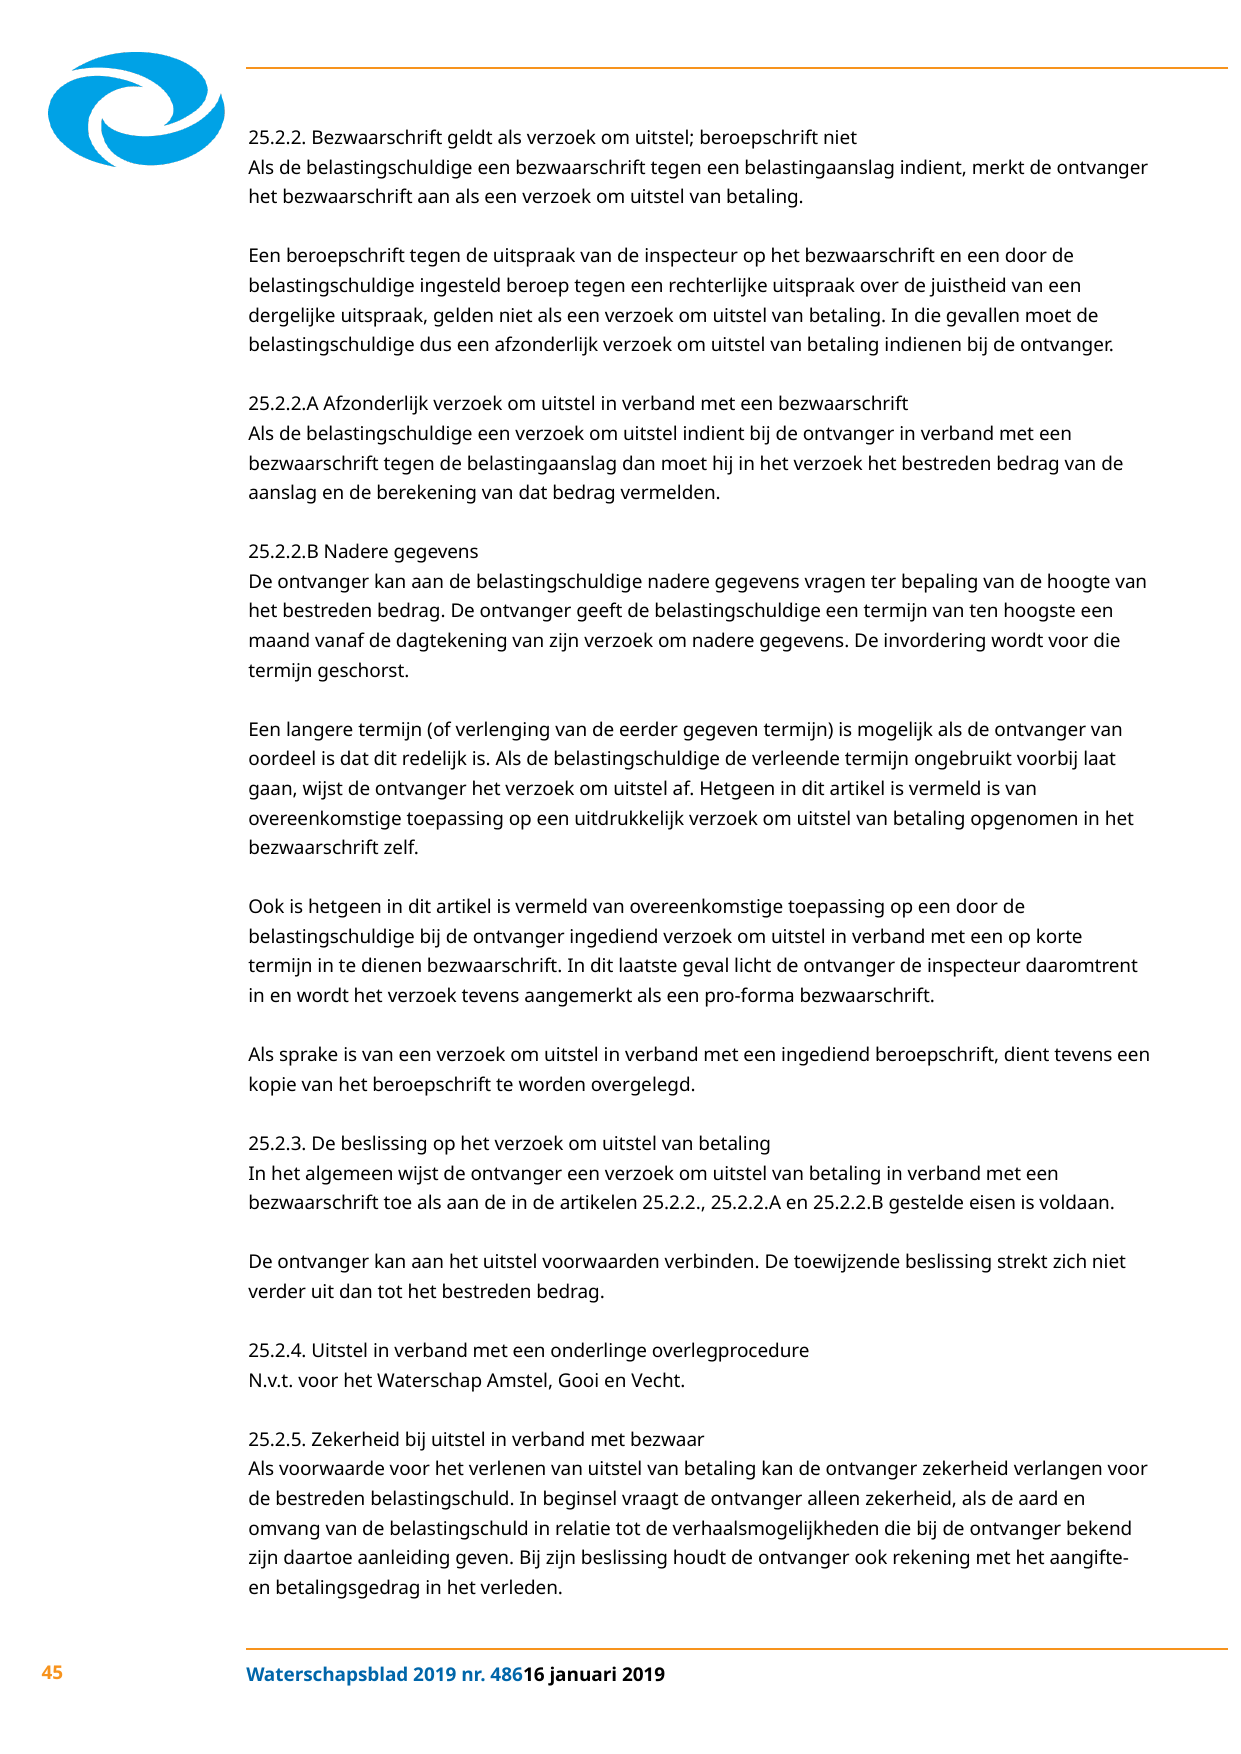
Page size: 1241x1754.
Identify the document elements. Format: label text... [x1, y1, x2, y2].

text Als de belastingschuldige een bezwaarschrift tegen een belastingaanslag indient, merkt de ontvanger het bezwaarschrift aan als een verzoek om uitstel van betaling. [248, 154, 1152, 209]
text 25.2.2. Bezwaarschrift geldt als verzoek om uitstel; beroepschrift niet [248, 124, 1152, 150]
text 25.2.2.B Nadere gegevens [248, 538, 1152, 564]
text 25.2.2.A Afzonderlijk verzoek om uitstel in verband met een bezwaarschrift [248, 391, 1152, 416]
text 25.2.5. Zekerheid bij uitstel in verband met bezwaar [248, 1426, 1152, 1452]
text Als de belastingschuldige een verzoek om uitstel indient bij de ontvanger in verband met een bezwaarschrift tegen de belastingaanslag dan moet hij in het verzoek het bestreden bedrag van de aanslag en de berekening van dat bedrag vermelden. [248, 420, 1152, 505]
text Ook is hetgeen in dit artikel is vermeld van overeenkomstige toepassing op een door de belastingschuldige bij de ontvanger ingediend verzoek om uitstel in verband met een op korte termijn in te dienen bezwaarschrift. In dit laatste geval licht de ontvanger de inspecteur daaromtrent in en wordt het verzoek tevens aangemerkt als een pro-forma bezwaarschrift. [248, 893, 1152, 1008]
text De ontvanger kan aan de belastingschuldige nadere gegevens vragen ter bepaling van de hoogte van het bestreden bedrag. De ontvanger geeft de belastingschuldige een termijn van ten hoogste een maand vanaf de dagtekening van zijn verzoek om nadere gegevens. De invordering wordt voor die termijn geschorst. [248, 568, 1152, 683]
text Als voorwaarde voor het verlenen van uitstel van betaling kan de ontvanger zekerheid verlangen voor de bestreden belastingschuld. In beginsel vraagt de ontvanger alleen zekerheid, als de aard en omvang van de belastingschuld in relatie tot de verhaalsmogelijkheden die bij de ontvanger bekend zijn daartoe aanleiding geven. Bij zijn beslissing houdt de ontvanger ook rekening met het aangifte- en betalingsgedrag in het verleden. [248, 1456, 1152, 1600]
text De ontvanger kan aan het uitstel voorwaarden verbinden. De toewijzende beslissing strekt zich niet verder uit dan tot het bestreden bedrag. [248, 1248, 1152, 1304]
text 25.2.4. Uitstel in verband met een onderlinge overlegprocedure [248, 1337, 1152, 1363]
text 25.2.3. De beslissing op het verzoek om uitstel van betaling [248, 1130, 1152, 1156]
text Een langere termijn (of verlenging van de eerder gegeven termijn) is mogelijk als de ontvanger van oordeel is dat dit redelijk is. Als de belastingschuldige de verleende termijn ongebruikt voorbij laat gaan, wijst de ontvanger het verzoek om uitstel af. Hetgeen in dit artikel is vermeld is van overeenkomstige toepassing op een uitdrukkelijk verzoek om uitstel van betaling opgenomen in het bezwaarschrift zelf. [248, 716, 1152, 860]
text In het algemeen wijst de ontvanger een verzoek om uitstel van betaling in verband met een bezwaarschrift toe als aan de in de artikelen 25.2.2., 25.2.2.A en 25.2.2.B gestelde eisen is voldaan. [248, 1160, 1152, 1215]
text N.v.t. voor het Waterschap Amstel, Gooi en Vecht. [248, 1367, 1152, 1393]
text Als sprake is van een verzoek om uitstel in verband met een ingediend beroepschrift, dient tevens een kopie van het beroepschrift te worden overgelegd. [248, 1041, 1152, 1097]
picture [41, 47, 231, 172]
text Een beroepschrift tegen de uitspraak van de inspecteur op het bezwaarschrift en een door de belastingschuldige ingesteld beroep tegen een rechterlijke uitspraak over de juistheid van een dergelijke uitspraak, gelden niet als een verzoek om uitstel van betaling. In die gevallen moet de belastingschuldige dus een afzonderlijk verzoek om uitstel van betaling indienen bij de ontvanger. [248, 243, 1152, 357]
